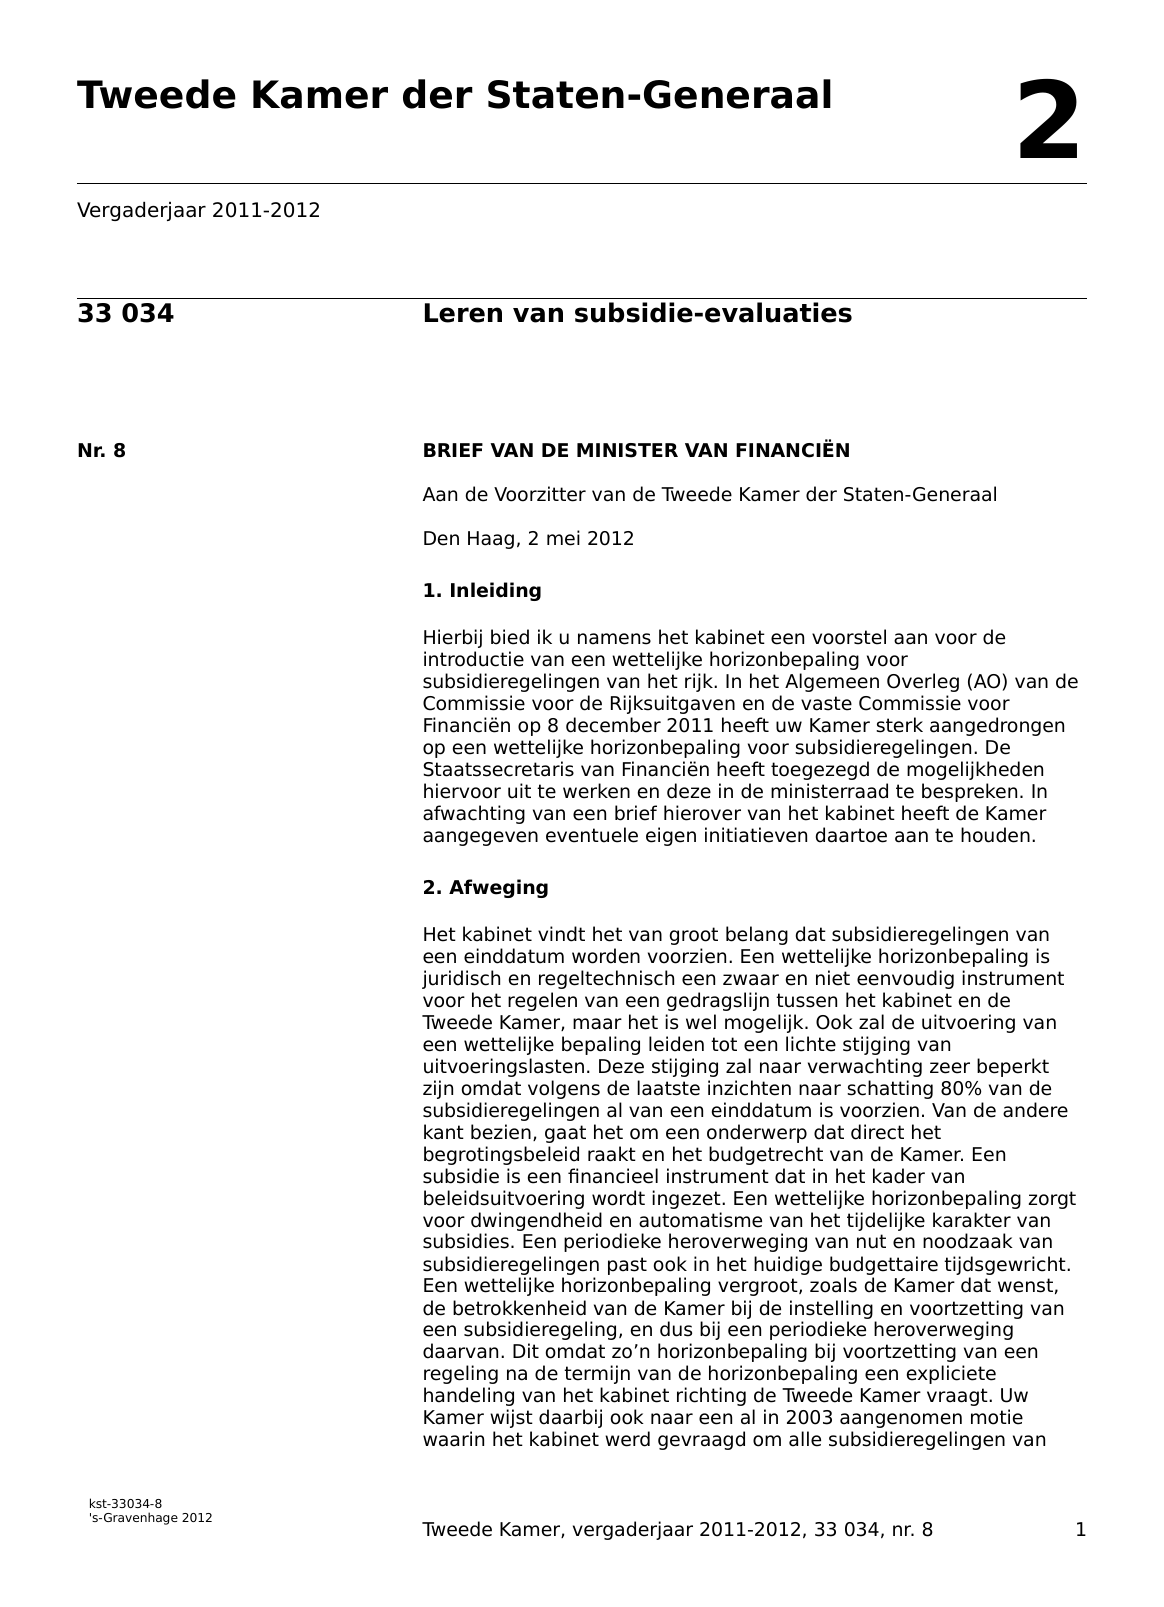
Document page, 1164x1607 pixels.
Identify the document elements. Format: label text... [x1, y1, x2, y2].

text Het kabinet vindt het van groot belang dat subsidieregelingen van een einddatum worden voorzien. Een wettelijke horizonbepaling is juridisch en regeltechnisch een zwaar en niet eenvoudig instrument voor het regelen van een gedragslijn tussen het kabinet en de Tweede Kamer, maar het is wel mogelijk. Ook zal de uitvoering van een wettelijke bepaling leiden tot een lichte stijging van uitvoeringslasten. Deze stijging zal naar verwachting zeer beperkt zijn omdat volgens de laatste inzichten naar schatting 80% van de subsidieregelingen al van een einddatum is voorzien. Van de andere kant bezien, gaat het om een onderwerp dat direct het begrotingsbeleid raakt en het budgetrecht van de Kamer. Een subsidie is een financieel instrument dat in het kader van beleidsuitvoering wordt ingezet. Een wettelijke horizonbepaling zorgt voor dwingendheid en automatisme van het tijdelijke karakter van subsidies. Een periodieke heroverweging van nut en noodzaak van subsidieregelingen past ook in het huidige budgettaire tijdsgewricht. Een wettelijke horizonbepaling vergroot, zoals de Kamer dat wenst, de betrokkenheid van de Kamer bij de instelling en voortzetting van een subsidieregeling, en dus bij een periodieke heroverweging daarvan. Dit omdat zo’n horizonbepaling bij voortzetting van een regeling na de termijn van de horizonbepaling een expliciete handeling van het kabinet richting de Tweede Kamer vraagt. Uw Kamer wijst daarbij ook naar een al in 2003 aangenomen motie waarin het kabinet werd gevraagd om alle subsidieregelingen van [422, 924, 1087, 1451]
table_cell Vergaderjaar 2011-2012 [77, 184, 1087, 298]
table_header 2 [886, 59, 1087, 183]
text Aan de Voorzitter van de Tweede Kamer der Staten-Generaal [422, 484, 1087, 506]
text Hierbij bied ik u namens het kabinet een voorstel aan voor de introductie van een wettelijke horizonbepaling voor subsidieregelingen van het rijk. In het Algemeen Overleg (AO) van de Commissie voor de Rijksuitgaven en de vaste Commissie voor Financiën op 8 december 2011 heeft uw Kamer sterk aangedrongen op een wettelijke horizonbepaling voor subsidieregelingen. De Staatssecretaris van Financiën heeft toegezegd de mogelijkheden hiervoor uit te werken en deze in de ministerraad te bespreken. In afwachting van een brief hierover van het kabinet heeft de Kamer aangegeven eventuele eigen initiatieven daartoe aan te houden. [422, 627, 1087, 847]
text Den Haag, 2 mei 2012 [422, 528, 1087, 550]
subtitle Nr. 8 BRIEF VAN DE MINISTER VAN FINANCIËN [77, 440, 1087, 462]
text kst-33034-8 [88, 1497, 323, 1511]
subtitle 33 034 Leren van subsidie-evaluaties [77, 299, 1087, 329]
text 's-Gravenhage 2012 [88, 1511, 323, 1525]
table_header Tweede Kamer der Staten-Generaal [77, 59, 886, 183]
subtitle 2. Afweging [422, 877, 1087, 899]
subtitle 1. Inleiding [422, 580, 1087, 602]
